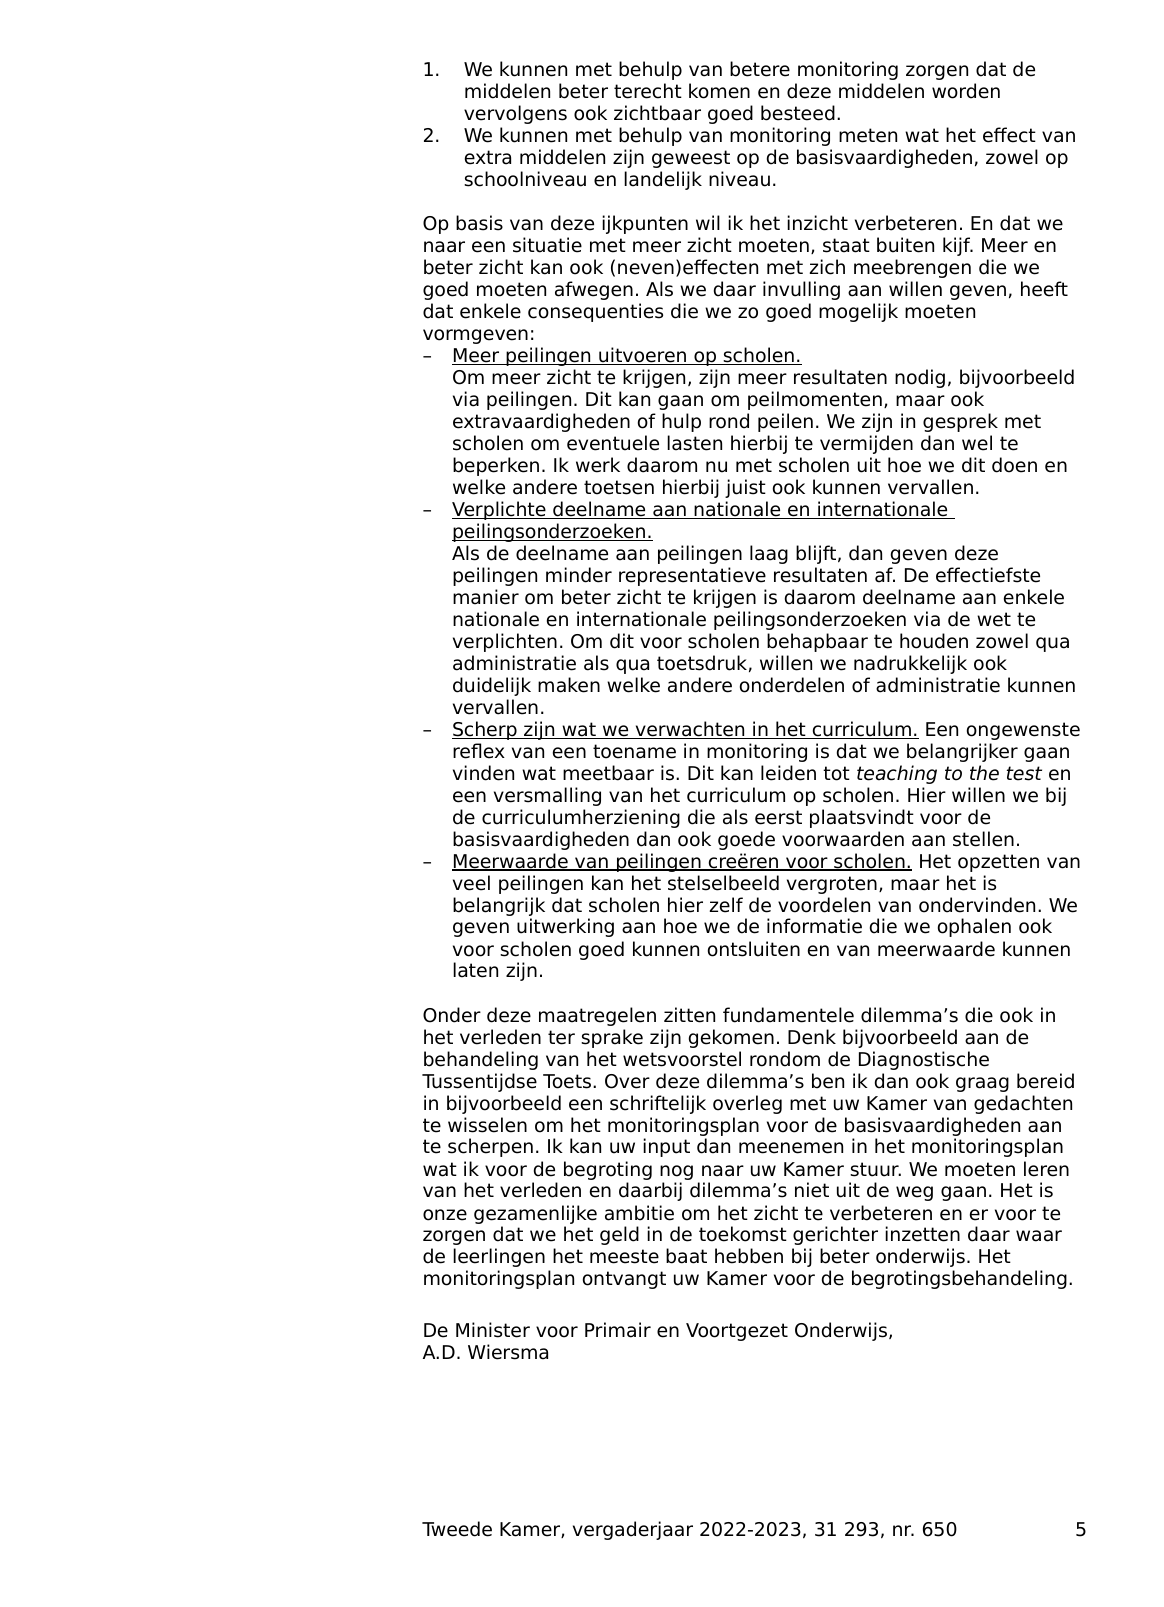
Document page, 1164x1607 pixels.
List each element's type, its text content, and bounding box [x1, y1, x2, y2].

text 2. We kunnen met behulp van monitoring meten wat het effect van extra middelen zijn geweest op de basisvaardigheden, zowel op schoolniveau en landelijk niveau. [422, 125, 1087, 191]
text Op basis van deze ijkpunten wil ik het inzicht verbeteren. En dat we naar een situatie met meer zicht moeten, staat buiten kijf. Meer en beter zicht kan ook (neven)effecten met zich meebrengen die we goed moeten afwegen. Als we daar invulling aan willen geven, heeft dat enkele consequenties die we zo goed mogelijk moeten vormgeven: [422, 213, 1087, 345]
text Onder deze maatregelen zitten fundamentele dilemma’s die ook in het verleden ter sprake zijn gekomen. Denk bijvoorbeeld aan de behandeling van het wetsvoorstel rondom de Diagnostische Tussentijdse Toets. Over deze dilemma’s ben ik dan ook graag bereid in bijvoorbeeld een schriftelijk overleg met uw Kamer van gedachten te wisselen om het monitoringsplan voor de basisvaardigheden aan te scherpen. Ik kan uw input dan meenemen in het monitoringsplan wat ik voor de begroting nog naar uw Kamer stuur. We moeten leren van het verleden en daarbij dilemma’s niet uit de weg gaan. Het is onze gezamenlijke ambitie om het zicht te verbeteren en er voor te zorgen dat we het geld in de toekomst gerichter inzetten daar waar de leerlingen het meeste baat hebben bij beter onderwijs. Het monitoringsplan ontvangt uw Kamer voor de begrotingsbehandeling. [422, 1004, 1087, 1290]
text – Scherp zijn wat we verwachten in het curriculum. Een ongewenste reflex van een toename in monitoring is dat we belangrijker gaan vinden wat meetbaar is. Dit kan leiden tot teaching to the test en een versmalling van het curriculum op scholen. Hier willen we bij de curriculumherziening die als eerst plaatsvindt voor de basisvaardigheden dan ook goede voorwaarden aan stellen. [422, 719, 1087, 851]
text – Meer peilingen uitvoeren op scholen. [422, 345, 1087, 367]
text 1. We kunnen met behulp van betere monitoring zorgen dat de middelen beter terecht komen en deze middelen worden vervolgens ook zichtbaar goed besteed. [422, 59, 1087, 125]
text Als de deelname aan peilingen laag blijft, dan geven deze peilingen minder representatieve resultaten af. De effectiefste manier om beter zicht te krijgen is daarom deelname aan enkele nationale en internationale peilingsonderzoeken via de wet te verplichten. Om dit voor scholen behapbaar te houden zowel qua administratie als qua toetsdruk, willen we nadrukkelijk ook duidelijk maken welke andere onderdelen of administratie kunnen vervallen. [452, 543, 1087, 719]
text – Meerwaarde van peilingen creëren voor scholen. Het opzetten van veel peilingen kan het stelselbeeld vergroten, maar het is belangrijk dat scholen hier zelf de voordelen van ondervinden. We geven uitwerking aan hoe we de informatie die we ophalen ook voor scholen goed kunnen ontsluiten en van meerwaarde kunnen laten zijn. [422, 851, 1087, 982]
text Om meer zicht te krijgen, zijn meer resultaten nodig, bijvoorbeeld via peilingen. Dit kan gaan om peilmomenten, maar ook extravaardigheden of hulp rond peilen. We zijn in gesprek met scholen om eventuele lasten hierbij te vermijden dan wel te beperken. Ik werk daarom nu met scholen uit hoe we dit doen en welke andere toetsen hierbij juist ook kunnen vervallen. [452, 367, 1087, 499]
text De Minister voor Primair en Voortgezet Onderwijs, A.D. Wiersma [422, 1320, 1087, 1364]
text – Verplichte deelname aan nationale en internationale peilingsonderzoeken. [422, 499, 1087, 543]
